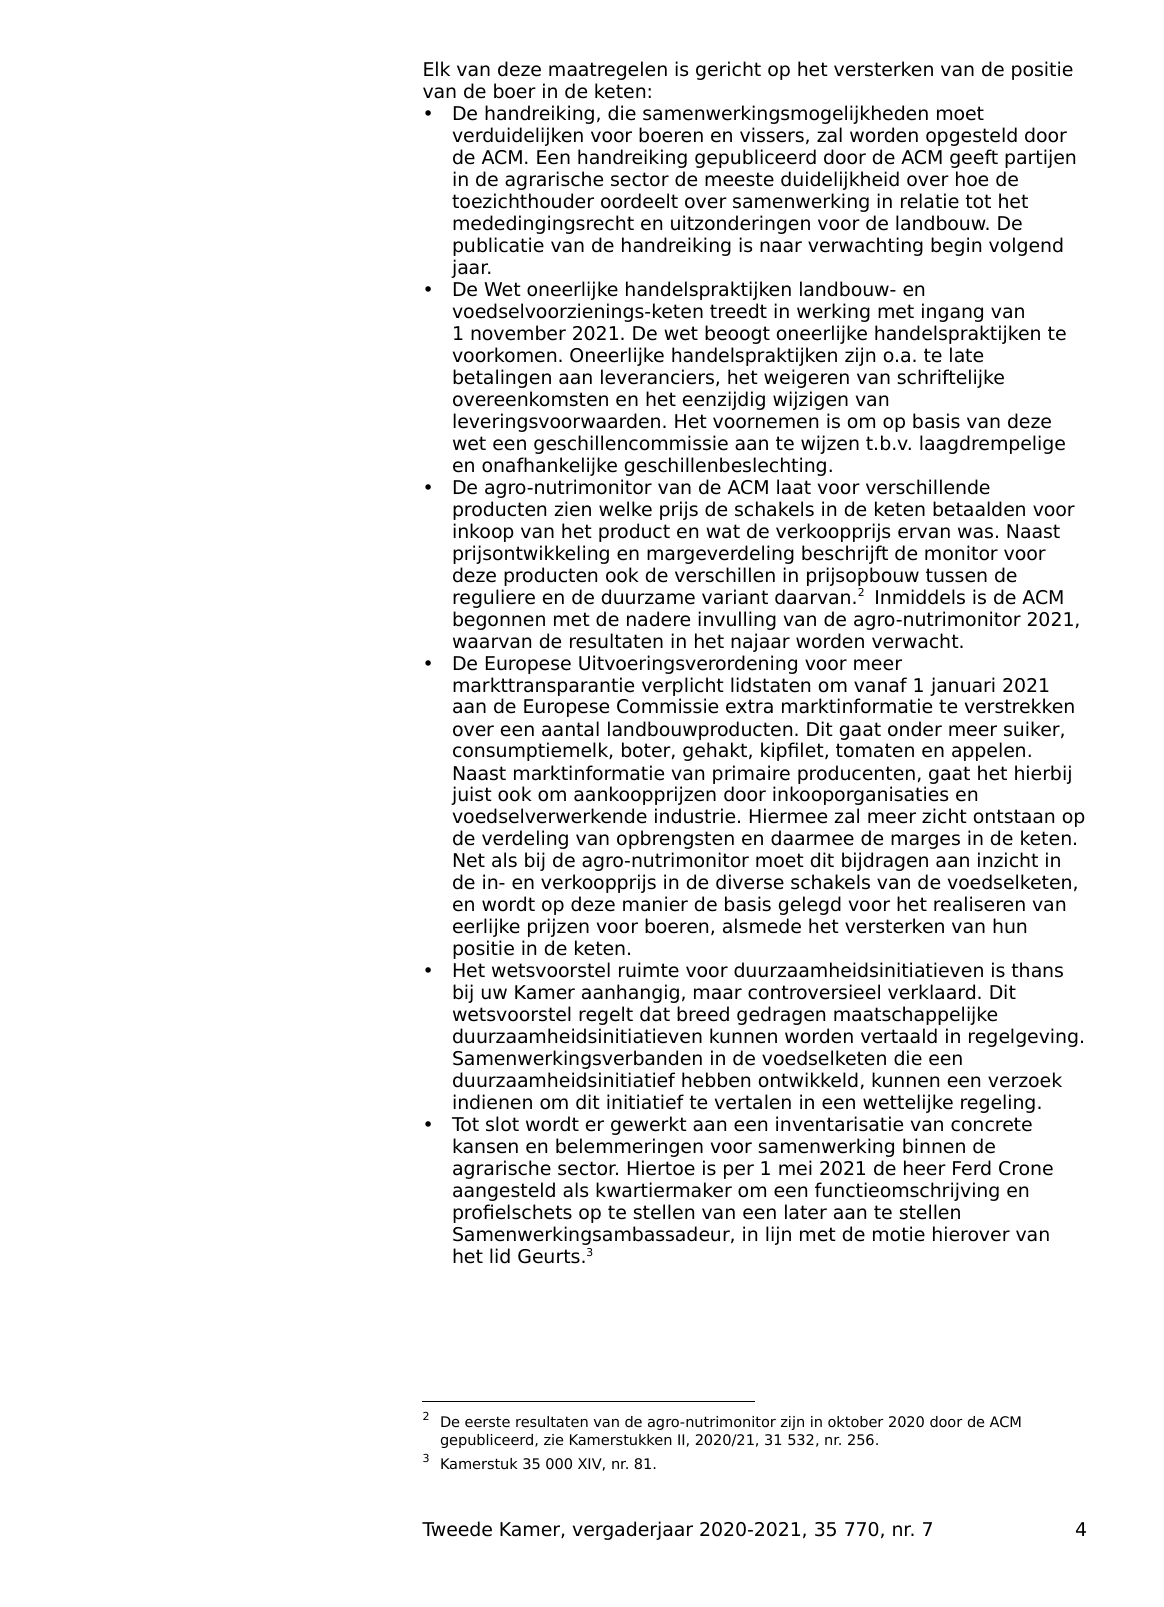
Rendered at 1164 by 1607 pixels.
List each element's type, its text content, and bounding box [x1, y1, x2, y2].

text Kamerstuk 35 000 XIV, nr. 81. [422, 1452, 1087, 1474]
text De eerste resultaten van de agro-nutrimonitor zijn in oktober 2020 door de ACM gepubliceerd, zie Kamerstukken II, 2020/21, 31 532, nr. 256. [422, 1410, 1087, 1449]
text • Tot slot wordt er gewerkt aan een inventarisatie van concrete kansen en belemmeringen voor samenwerking binnen de agrarische sector. Hiertoe is per 1 mei 2021 de heer Ferd Crone aangesteld als kwartiermaker om een functieomschrijving en profielschets op te stellen van een later aan te stellen Samenwerkingsambassadeur, in lijn met de motie hierover van het lid Geurts. [422, 1114, 1087, 1268]
text • De agro-nutrimonitor van de ACM laat voor verschillende producten zien welke prijs de schakels in de keten betaalden voor inkoop van het product en wat de verkoopprijs ervan was. Naast prijsontwikkeling en margeverdeling beschrijft de monitor voor deze producten ook de verschillen in prijsopbouw tussen de reguliere en de duurzame variant daarvan. Inmiddels is de ACM begonnen met de nadere invulling van de agro-nutrimonitor 2021, waarvan de resultaten in het najaar worden verwacht. [422, 477, 1087, 652]
text Elk van deze maatregelen is gericht op het versterken van de positie van de boer in de keten: [422, 59, 1087, 103]
text • De handreiking, die samenwerkingsmogelijkheden moet verduidelijken voor boeren en vissers, zal worden opgesteld door de ACM. Een handreiking gepubliceerd door de ACM geeft partijen in de agrarische sector de meeste duidelijkheid over hoe de toezichthouder oordeelt over samenwerking in relatie tot het mededingingsrecht en uitzonderingen voor de landbouw. De publicatie van de handreiking is naar verwachting begin volgend jaar. [422, 103, 1087, 279]
text • De Wet oneerlijke handelspraktijken landbouw- en voedselvoorzienings-keten treedt in werking met ingang van 1 november 2021. De wet beoogt oneerlijke handelspraktijken te voorkomen. Oneerlijke handelspraktijken zijn o.a. te late betalingen aan leveranciers, het weigeren van schriftelijke overeenkomsten en het eenzijdig wijzigen van leveringsvoorwaarden. Het voornemen is om op basis van deze wet een geschillencommissie aan te wijzen t.b.v. laagdrempelige en onafhankelijke geschillenbeslechting. [422, 279, 1087, 477]
text • Het wetsvoorstel ruimte voor duurzaamheidsinitiatieven is thans bij uw Kamer aanhangig, maar controversieel verklaard. Dit wetsvoorstel regelt dat breed gedragen maatschappelijke duurzaamheidsinitiatieven kunnen worden vertaald in regelgeving. Samenwerkingsverbanden in de voedselketen die een duurzaamheidsinitiatief hebben ontwikkeld, kunnen een verzoek indienen om dit initiatief te vertalen in een wettelijke regeling. [422, 960, 1087, 1114]
text • De Europese Uitvoeringsverordening voor meer markttransparantie verplicht lidstaten om vanaf 1 januari 2021 aan de Europese Commissie extra marktinformatie te verstrekken over een aantal landbouwproducten. Dit gaat onder meer suiker, consumptiemelk, boter, gehakt, kipfilet, tomaten en appelen. Naast marktinformatie van primaire producenten, gaat het hierbij juist ook om aankoopprijzen door inkooporganisaties en voedselverwerkende industrie. Hiermee zal meer zicht ontstaan op de verdeling van opbrengsten en daarmee de marges in de keten. Net als bij de agro-nutrimonitor moet dit bijdragen aan inzicht in de in- en verkoopprijs in de diverse schakels van de voedselketen, en wordt op deze manier de basis gelegd voor het realiseren van eerlijke prijzen voor boeren, alsmede het versterken van hun positie in de keten. [422, 652, 1087, 960]
